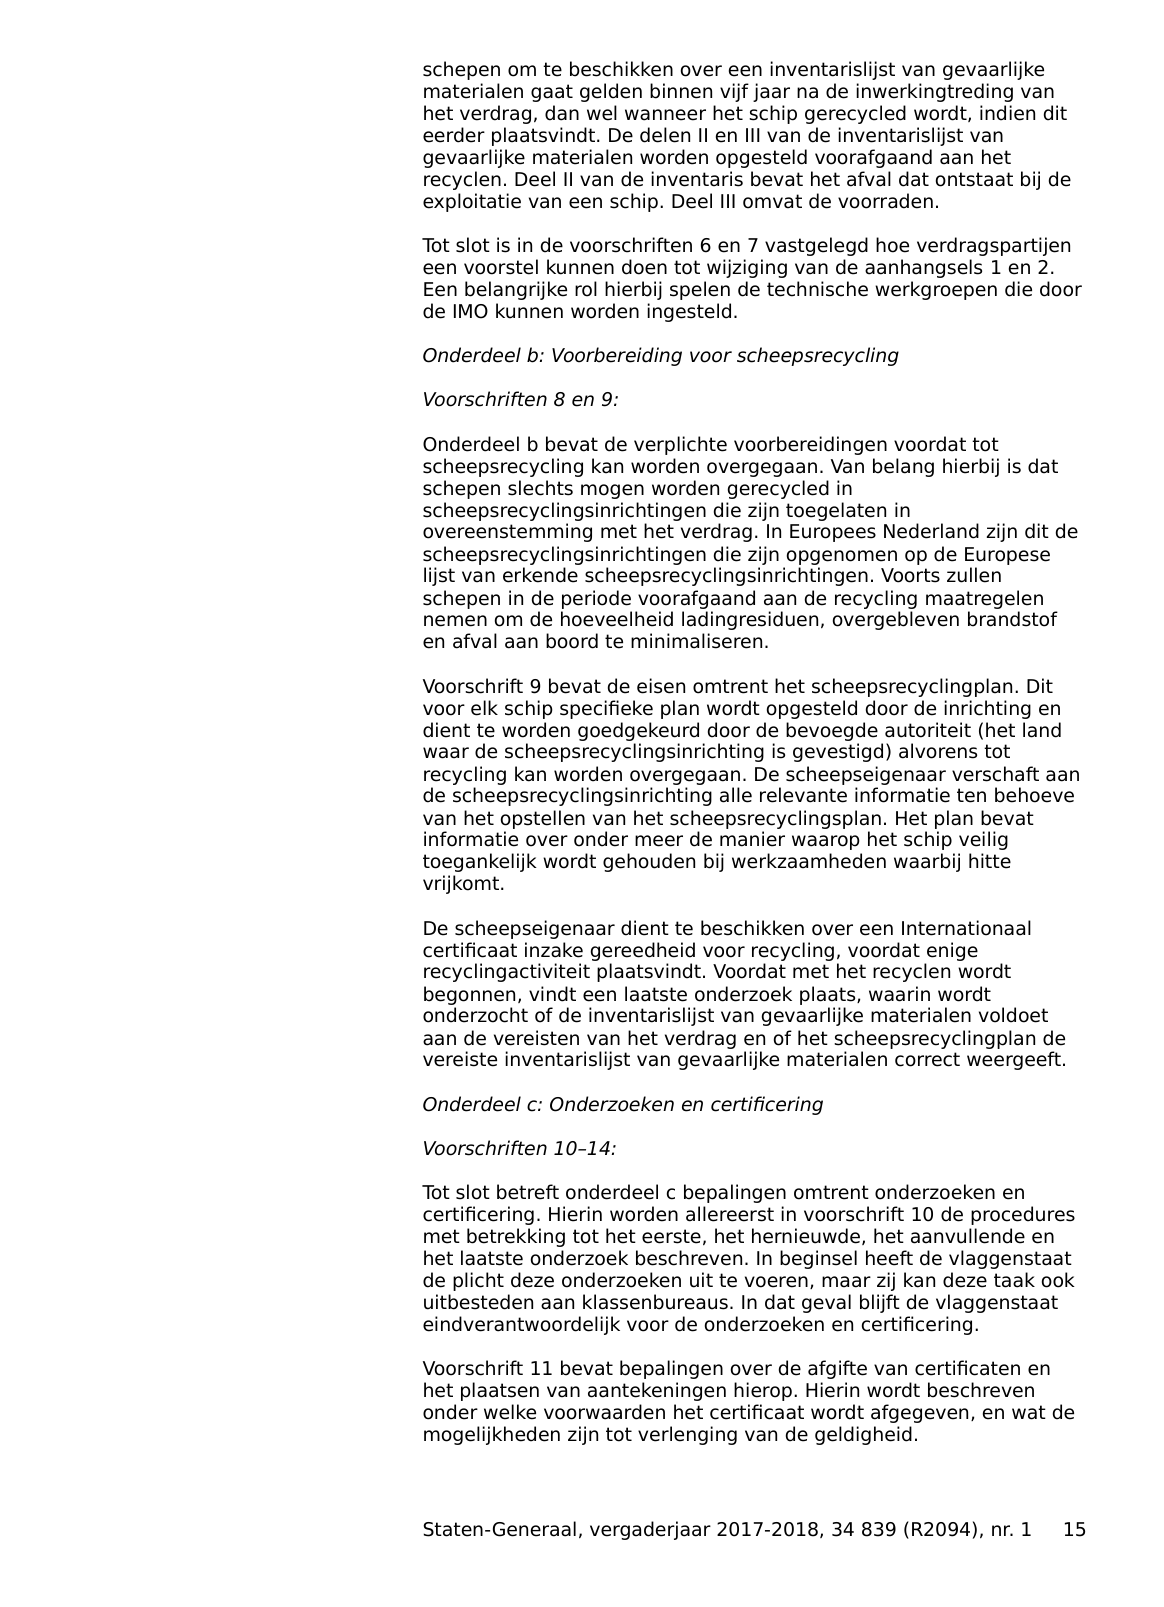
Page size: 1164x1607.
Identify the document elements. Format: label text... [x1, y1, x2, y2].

text schepen om te beschikken over een inventarislijst van gevaarlijke materialen gaat gelden binnen vijf jaar na de inwerkingtreding van het verdrag, dan wel wanneer het schip gerecycled wordt, indien dit eerder plaatsvindt. De delen II en III van de inventarislijst van gevaarlijke materialen worden opgesteld voorafgaand aan het recyclen. Deel II van de inventaris bevat het afval dat ontstaat bij de exploitatie van een schip. Deel III omvat de voorraden. [422, 59, 1087, 213]
text Onderdeel b bevat de verplichte voorbereidingen voordat tot scheepsrecycling kan worden overgegaan. Van belang hierbij is dat schepen slechts mogen worden gerecycled in scheepsrecyclingsinrichtingen die zijn toegelaten in overeenstemming met het verdrag. In Europees Nederland zijn dit de scheepsrecyclingsinrichtingen die zijn opgenomen op de Europese lijst van erkende scheepsrecyclingsinrichtingen. Voorts zullen schepen in de periode voorafgaand aan de recycling maatregelen nemen om de hoeveelheid ladingresiduen, overgebleven brandstof en afval aan boord te minimaliseren. [422, 433, 1087, 653]
subtitle Voorschriften 10–14: [422, 1138, 1087, 1160]
text Voorschrift 11 bevat bepalingen over de afgifte van certificaten en het plaatsen van aantekeningen hierop. Hierin wordt beschreven onder welke voorwaarden het certificaat wordt afgegeven, en wat de mogelijkheden zijn tot verlenging van de geldigheid. [422, 1358, 1087, 1446]
subtitle Onderdeel c: Onderzoeken en certificering [422, 1093, 1087, 1116]
text Tot slot betreft onderdeel c bepalingen omtrent onderzoeken en certificering. Hierin worden allereerst in voorschrift 10 de procedures met betrekking tot het eerste, het hernieuwde, het aanvullende en het laatste onderzoek beschreven. In beginsel heeft de vlaggenstaat de plicht deze onderzoeken uit te voeren, maar zij kan deze taak ook uitbesteden aan klassenbureaus. In dat geval blijft de vlaggenstaat eindverantwoordelijk voor de onderzoeken en certificering. [422, 1182, 1087, 1336]
text Tot slot is in de voorschriften 6 en 7 vastgelegd hoe verdragspartijen een voorstel kunnen doen tot wijziging van de aanhangsels 1 en 2. Een belangrijke rol hierbij spelen de technische werkgroepen die door de IMO kunnen worden ingesteld. [422, 235, 1087, 323]
text Voorschrift 9 bevat de eisen omtrent het scheepsrecyclingplan. Dit voor elk schip specifieke plan wordt opgesteld door de inrichting en dient te worden goedgekeurd door de bevoegde autoriteit (het land waar de scheepsrecyclingsinrichting is gevestigd) alvorens tot recycling kan worden overgegaan. De scheepseigenaar verschaft aan de scheepsrecyclingsinrichting alle relevante informatie ten behoeve van het opstellen van het scheepsrecyclingsplan. Het plan bevat informatie over onder meer de manier waarop het schip veilig toegankelijk wordt gehouden bij werkzaamheden waarbij hitte vrijkomt. [422, 676, 1087, 895]
subtitle Voorschriften 8 en 9: [422, 389, 1087, 411]
text De scheepseigenaar dient te beschikken over een Internationaal certificaat inzake gereedheid voor recycling, voordat enige recyclingactiviteit plaatsvindt. Voordat met het recyclen wordt begonnen, vindt een laatste onderzoek plaats, waarin wordt onderzocht of de inventarislijst van gevaarlijke materialen voldoet aan de vereisten van het verdrag en of het scheepsrecyclingplan de vereiste inventarislijst van gevaarlijke materialen correct weergeeft. [422, 917, 1087, 1071]
subtitle Onderdeel b: Voorbereiding voor scheepsrecycling [422, 345, 1087, 367]
